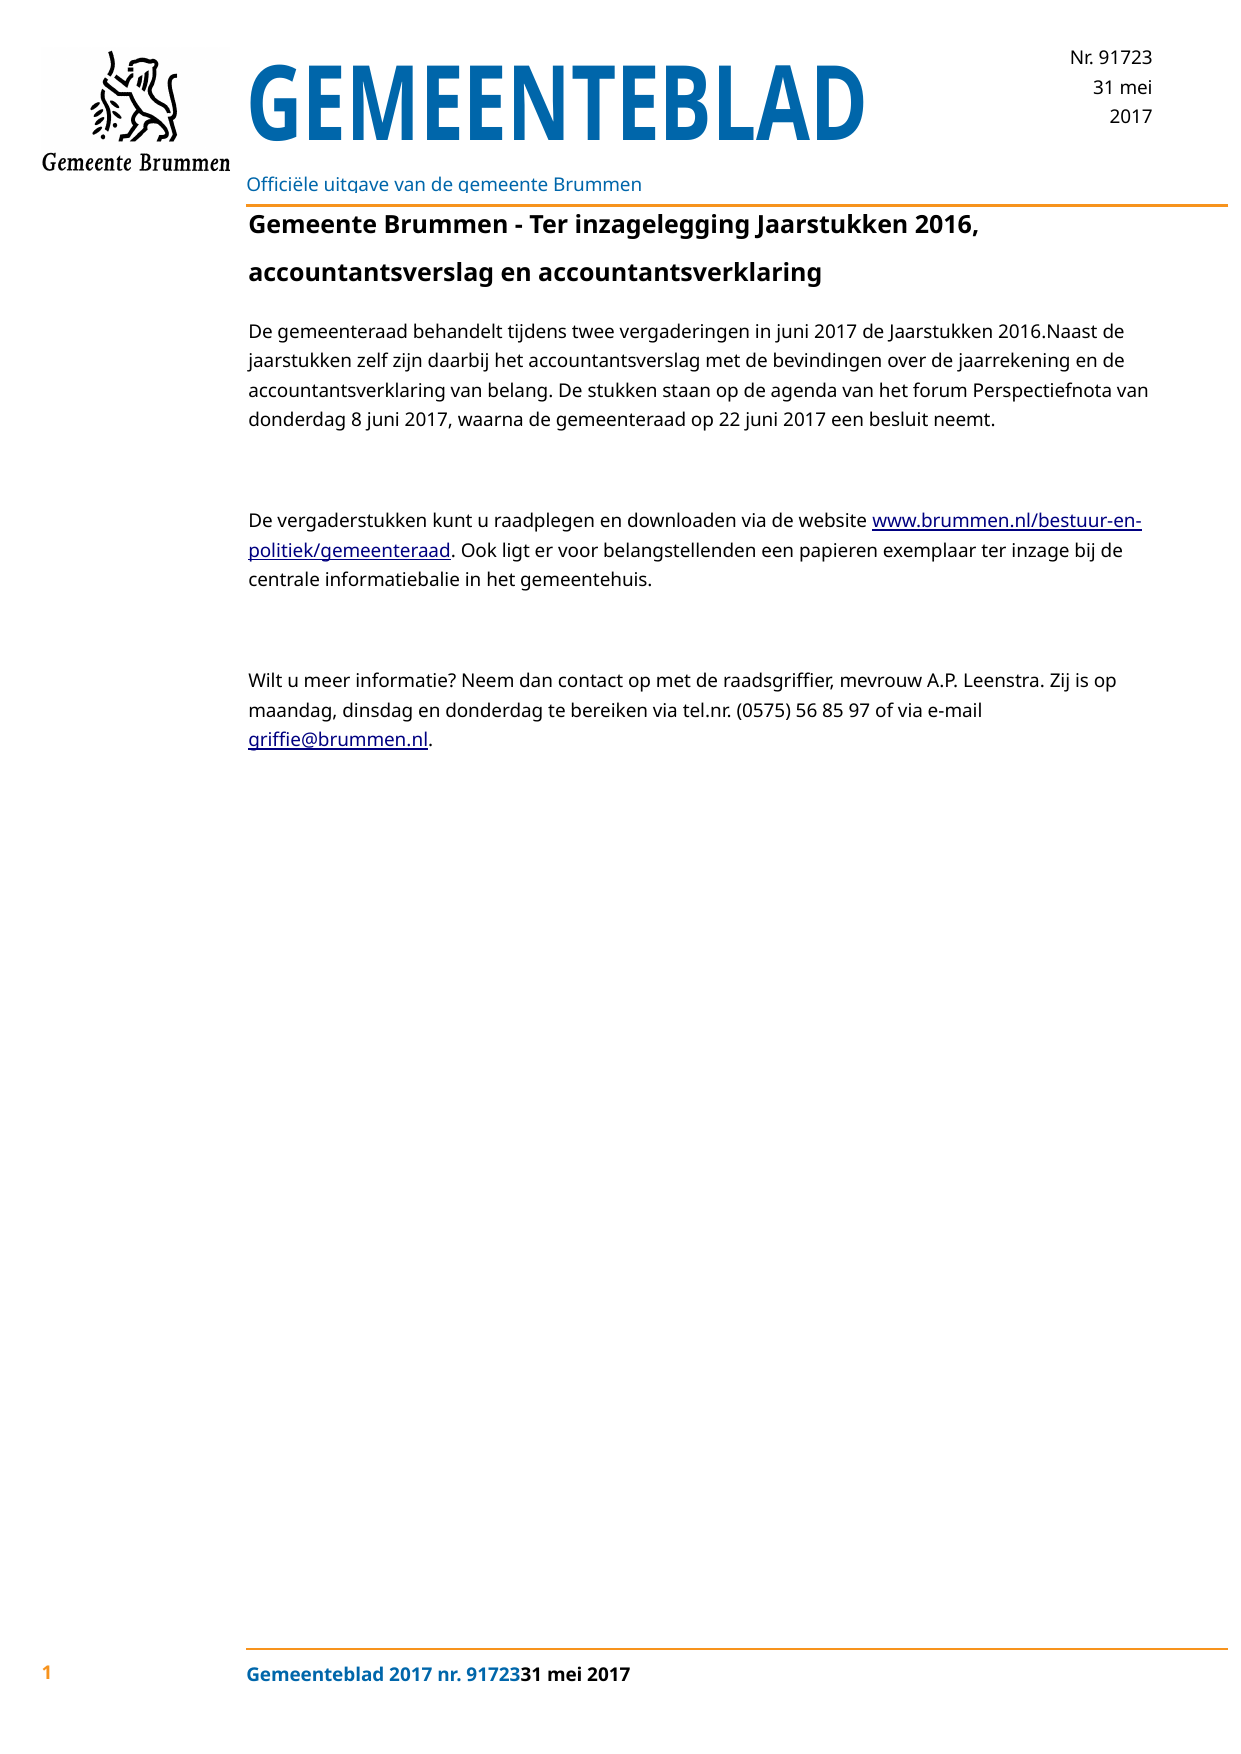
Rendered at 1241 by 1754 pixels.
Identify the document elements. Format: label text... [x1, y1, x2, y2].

text De gemeenteraad behandelt tijdens twee vergaderingen in juni 2017 de Jaarstukken 2016.Naast de jaarstukken zelf zijn daarbij het accountantsverslag met de bevindingen over de jaarrekening en de accountantsverklaring van belang. De stukken staan op de agenda van het forum Perspectiefnota van donderdag 8 juni 2017, waarna de gemeenteraad op 22 juni 2017 een besluit neemt. [248, 318, 1152, 432]
picture [41, 47, 231, 172]
text Gemeente Brummen - Ter inzagelegging Jaarstukken 2016, accountantsverslag en accountantsverklaring [248, 207, 1152, 288]
text Wilt u meer informatie? Neem dan contact op met de raadsgriffier, mevrouw A.P. Leenstra. Zij is op maandag, dinsdag en donderdag te bereiken via tel.nr. (0575) 56 85 97 of via e-mail griffie@brummen.nl. [248, 667, 1152, 752]
text De vergaderstukken kunt u raadplegen en downloaden via de website www.brummen.nl/bestuur-en-politiek/gemeenteraad. Ook ligt er voor belangstellenden een papieren exemplaar ter inzage bij de centrale informatiebalie in het gemeentehuis. [248, 507, 1152, 592]
